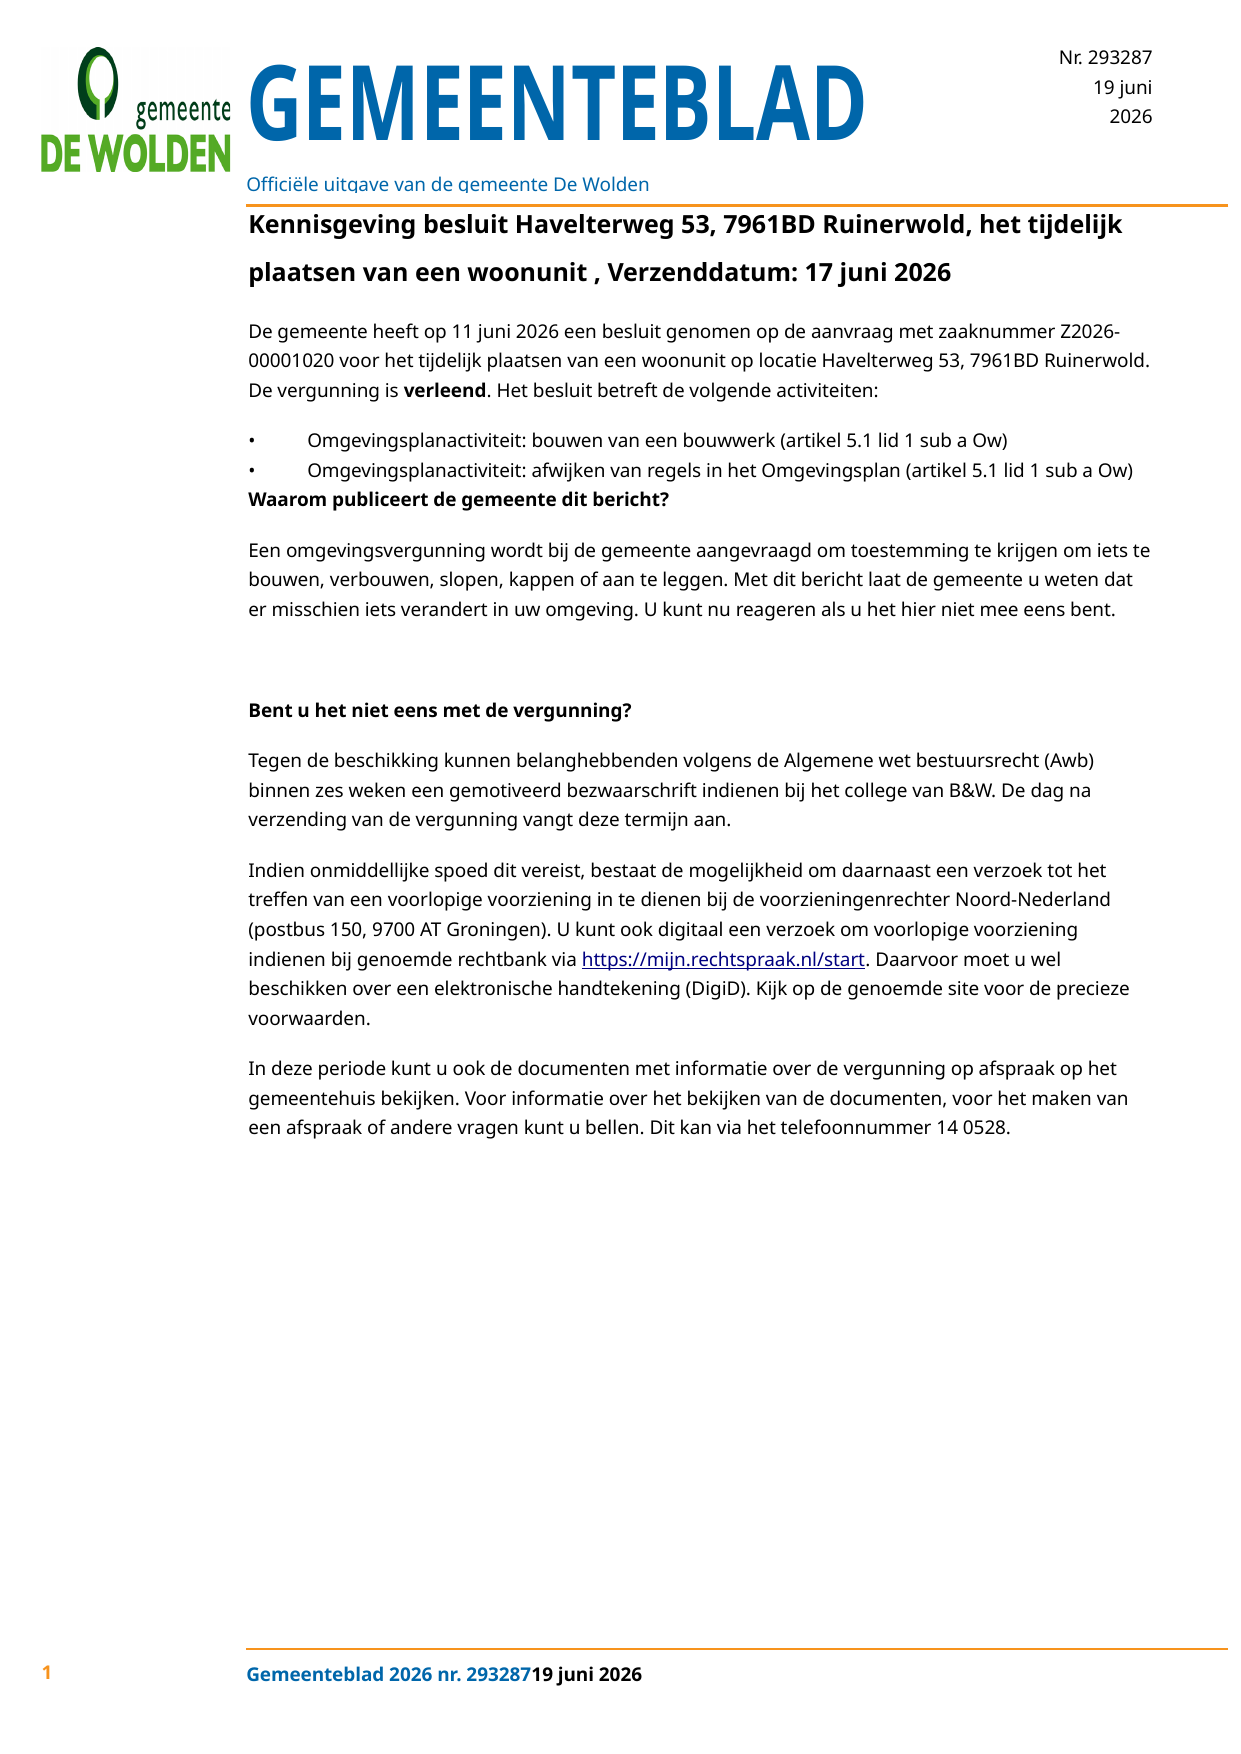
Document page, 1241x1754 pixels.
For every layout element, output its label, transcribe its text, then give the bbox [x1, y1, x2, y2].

list Omgevingsplanactiviteit: bouwen van een bouwwerk (artikel 5.1 lid 1 sub a Ow) [248, 427, 1152, 453]
text Kennisgeving besluit Havelterweg 53, 7961BD Ruinerwold, het tijdelijk plaatsen van een woonunit , Verzenddatum: 17 juni 2026 [248, 207, 1152, 288]
list Omgevingsplanactiviteit: afwijken van regels in het Omgevingsplan (artikel 5.1 lid 1 sub a Ow) [248, 457, 1152, 483]
text Indien onmiddellijke spoed dit vereist, bestaat de mogelijkheid om daarnaast een verzoek tot het treffen van een voorlopige voorziening in te dienen bij de voorzieningenrechter Noord-Nederland (postbus 150, 9700 AT Groningen). U kunt ook digitaal een verzoek om voorlopige voorziening indienen bij genoemde rechtbank via https://mijn.rechtspraak.nl/start. Daarvoor moet u wel beschikken over een elektronische handtekening (DigiD). Kijk op de genoemde site voor de precieze voorwaarden. [248, 857, 1152, 1031]
text De gemeente heeft op 11 juni 2026 een besluit genomen op de aanvraag met zaaknummer Z2026-00001020 voor het tijdelijk plaatsen van een woonunit op locatie Havelterweg 53, 7961BD Ruinerwold. De vergunning is verleend. Het besluit betreft de volgende activiteiten: [248, 318, 1152, 403]
text Een omgevingsvergunning wordt bij de gemeente aangevraagd om toestemming te krijgen om iets te bouwen, verbouwen, slopen, kappen of aan te leggen. Met dit bericht laat de gemeente u weten dat er misschien iets verandert in uw omgeving. U kunt nu reageren als u het hier niet mee eens bent. [248, 537, 1152, 622]
text In deze periode kunt u ook de documenten met informatie over de vergunning op afspraak op het gemeentehuis bekijken. Voor informatie over het bekijken van de documenten, voor het maken van een afspraak of andere vragen kunt u bellen. Dit kan via het telefoonnummer 14 0528. [248, 1055, 1152, 1140]
text Tegen de beschikking kunnen belanghebbenden volgens de Algemene wet bestuursrecht (Awb) binnen zes weken een gemotiveerd bezwaarschrift indienen bij het college van B&W. De dag na verzending van de vergunning vangt deze termijn aan. [248, 747, 1152, 832]
text Bent u het niet eens met de vergunning? [248, 697, 1152, 723]
text Waarom publiceert de gemeente dit bericht? [248, 487, 1152, 512]
picture [41, 47, 231, 172]
